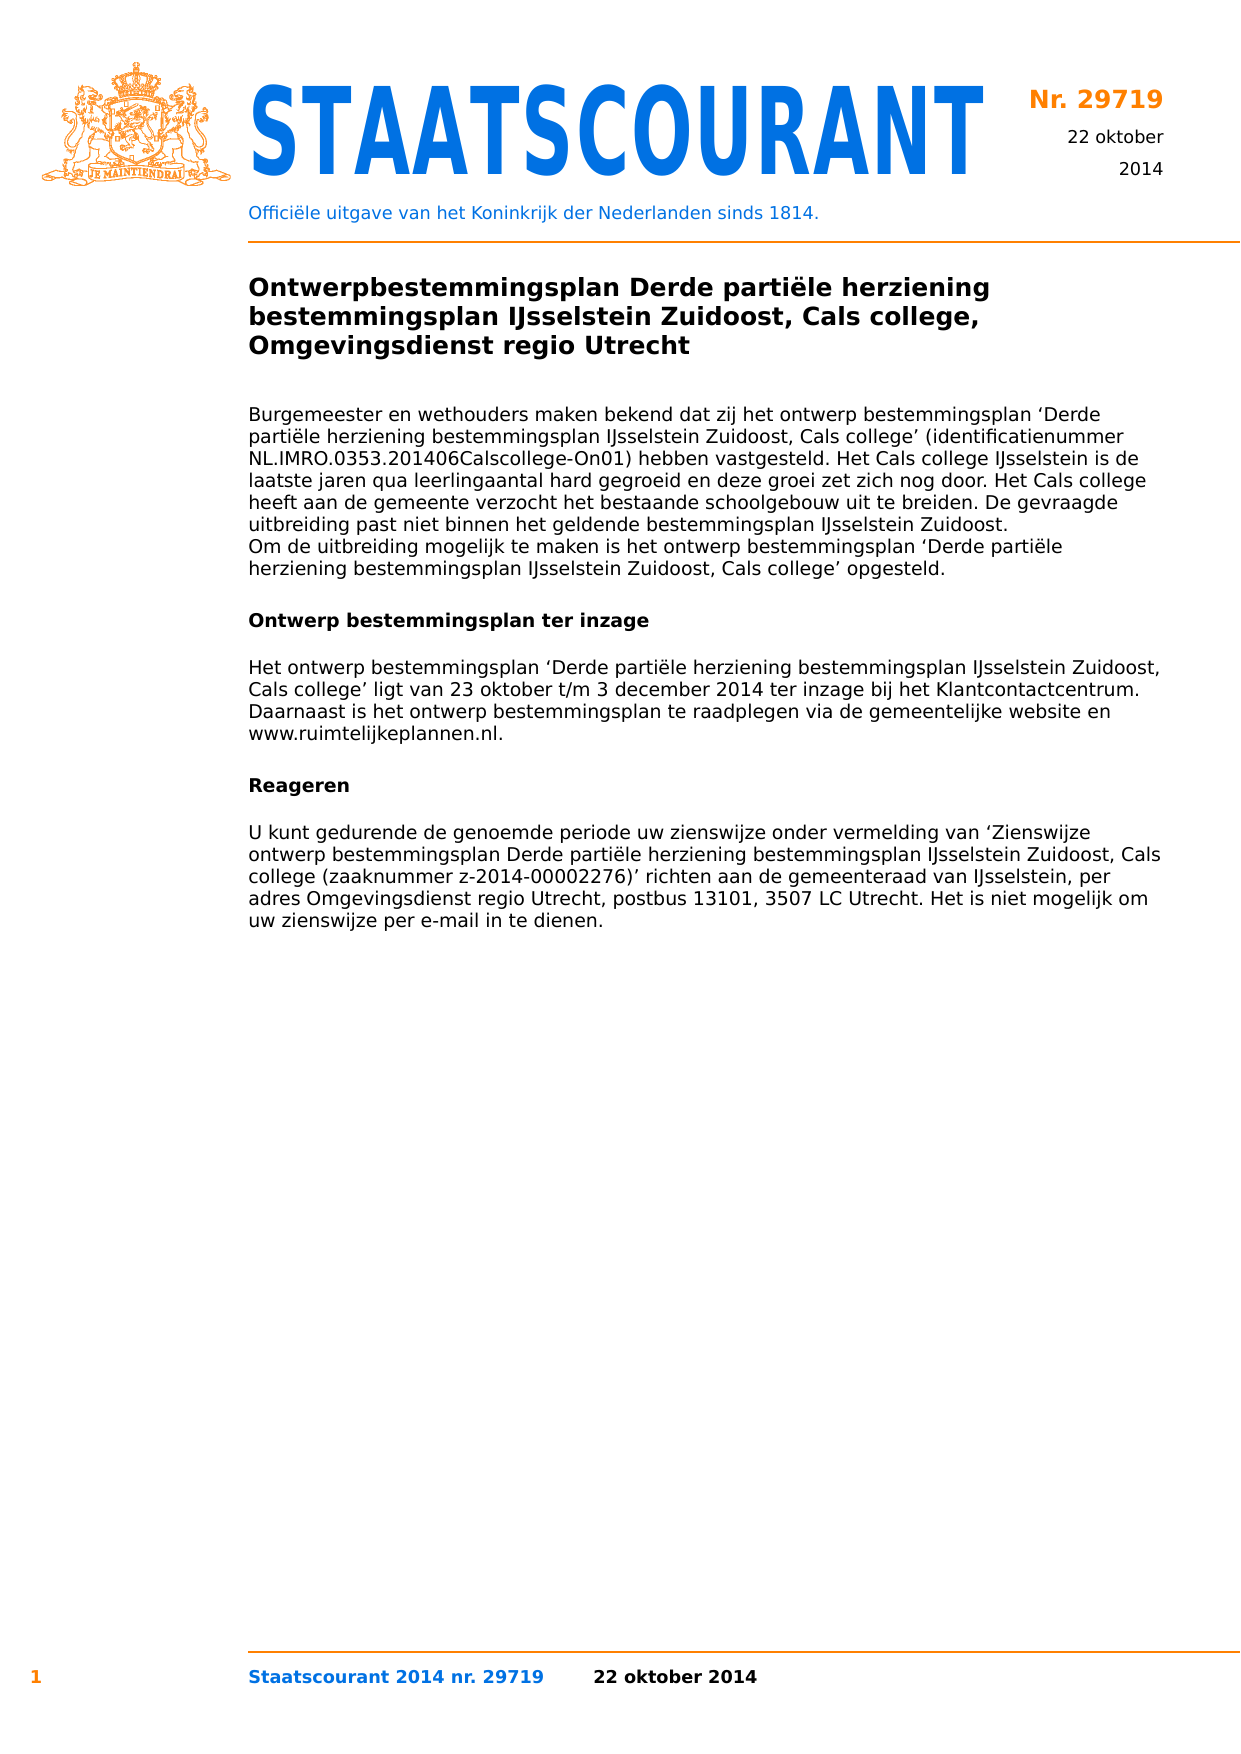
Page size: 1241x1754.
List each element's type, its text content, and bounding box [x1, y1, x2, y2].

text U kunt gedurende de genoemde periode uw zienswijze onder vermelding van ‘Zienswijze ontwerp bestemmingsplan Derde partiële herziening bestemmingsplan IJsselstein Zuidoost, Cals college (zaaknummer z-2014-00002276)’ richten aan de gemeenteraad van IJsselstein, per adres Omgevingsdienst regio Utrecht, postbus 13101, 3507 LC Utrecht. Het is niet mogelijk om uw zienswijze per e-mail in te dienen. [248, 822, 1163, 932]
picture [41, 62, 231, 186]
text Burgemeester en wethouders maken bekend dat zij het ontwerp bestemmingsplan ‘Derde partiële herziening bestemmingsplan IJsselstein Zuidoost, Cals college’ (identificatienummer NL.IMRO.0353.201406Calscollege-On01) hebben vastgesteld. Het Cals college IJsselstein is de laatste jaren qua leerlingaantal hard gegroeid en deze groei zet zich nog door. Het Cals college heeft aan de gemeente verzocht het bestaande schoolgebouw uit te breiden. De gevraagde uitbreiding past niet binnen het geldende bestemmingsplan IJsselstein Zuidoost. [248, 404, 1163, 536]
table_header STAATSCOURANT [248, 62, 998, 203]
subtitle Ontwerpbestemmingsplan Derde partiële herziening bestemmingsplan IJsselstein Zuidoost, Cals college, Omgevingsdienst regio Utrecht [248, 273, 1163, 361]
table_cell 2014 [998, 153, 1240, 203]
table_cell 22 oktober [998, 121, 1240, 153]
subtitle Reageren [248, 775, 1163, 797]
table_header [25, 62, 248, 241]
subtitle Ontwerp bestemmingsplan ter inzage [248, 610, 1163, 632]
table_header Nr. 29719 [998, 62, 1240, 121]
table_cell Officiële uitgave van het Koninkrijk der Nederlanden sinds 1814. [248, 203, 1240, 241]
text Het ontwerp bestemmingsplan ‘Derde partiële herziening bestemmingsplan IJsselstein Zuidoost, Cals college’ ligt van 23 oktober t/m 3 december 2014 ter inzage bij het Klantcontactcentrum. Daarnaast is het ontwerp bestemmingsplan te raadplegen via de gemeentelijke website en www.ruimtelijkeplannen.nl. [248, 657, 1163, 745]
text Om de uitbreiding mogelijk te maken is het ontwerp bestemmingsplan ‘Derde partiële herziening bestemmingsplan IJsselstein Zuidoost, Cals college’ opgesteld. [248, 536, 1163, 580]
